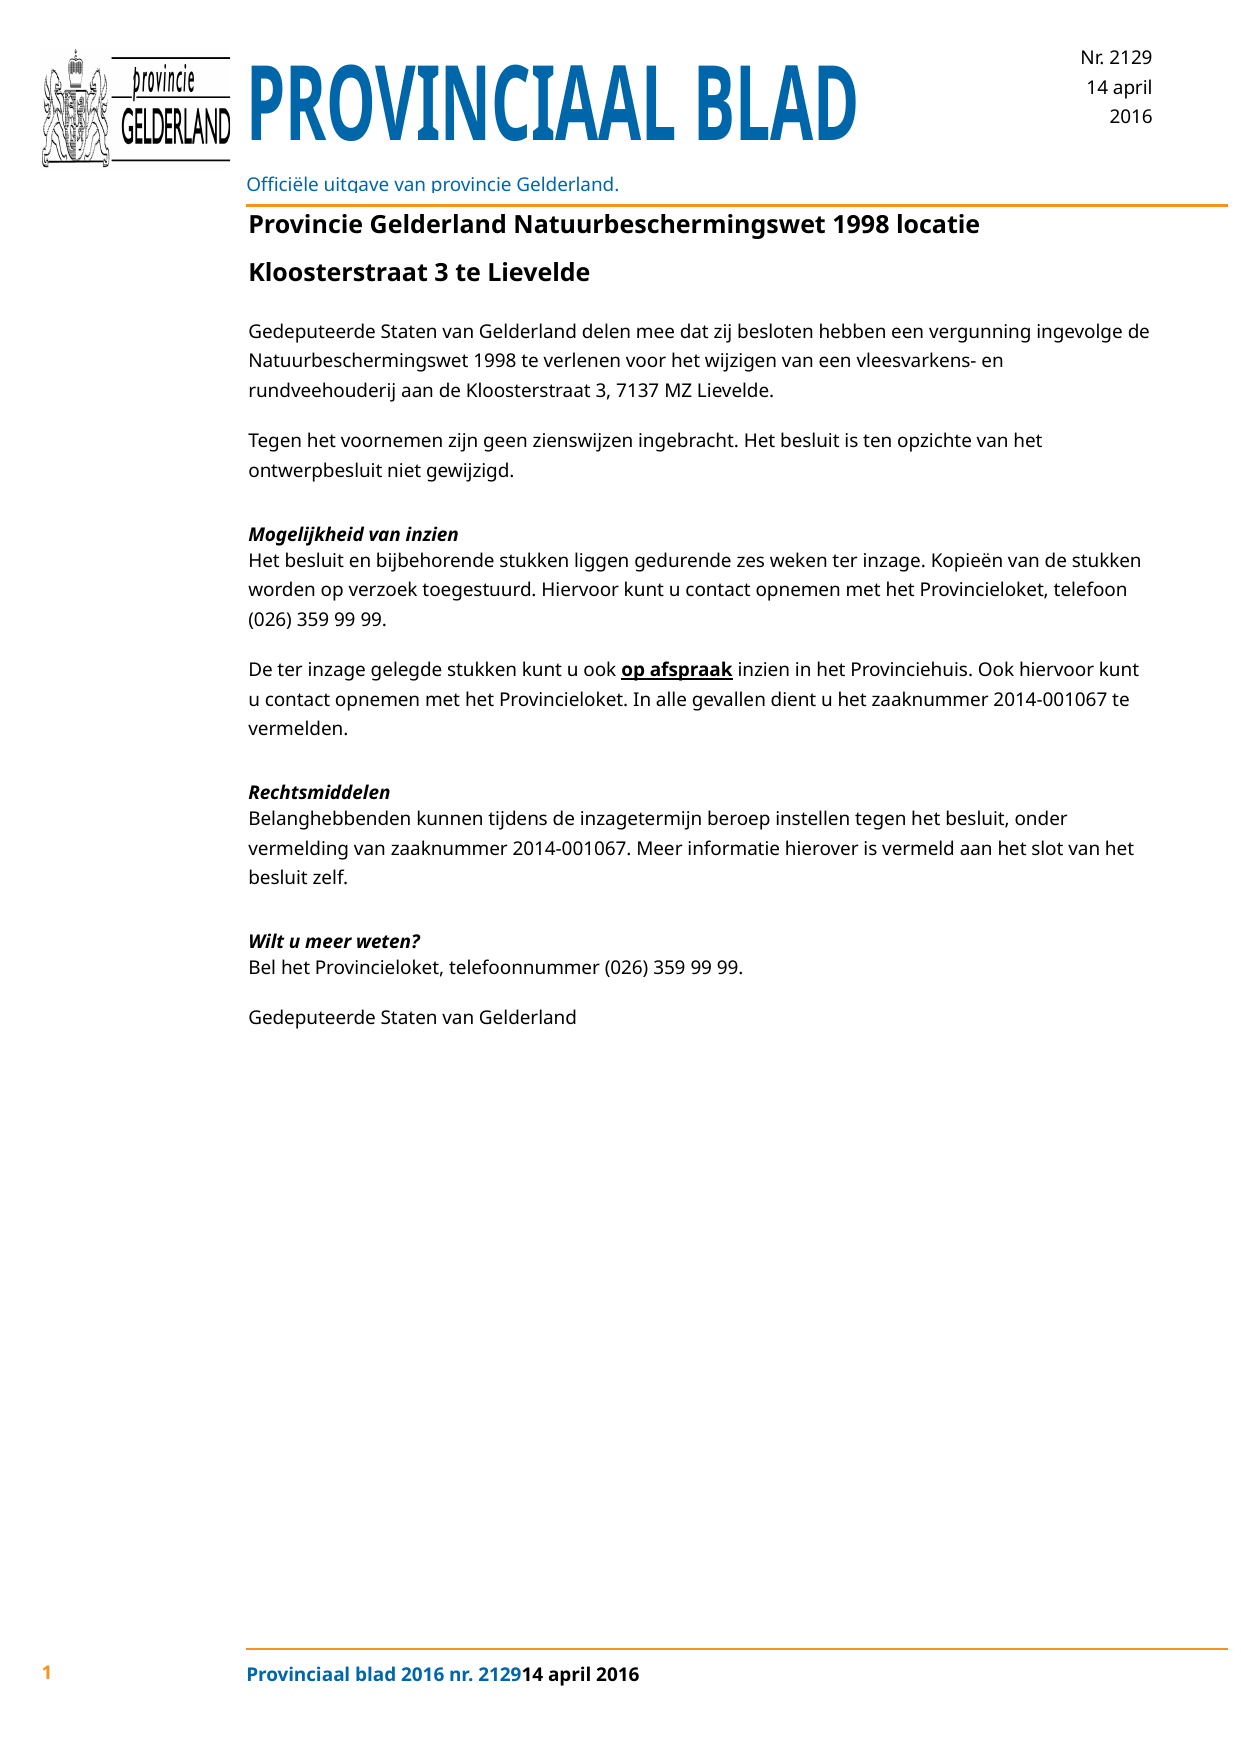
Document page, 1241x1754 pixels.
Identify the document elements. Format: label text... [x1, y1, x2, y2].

text Tegen het voornemen zijn geen zienswijzen ingebracht. Het besluit is ten opzichte van het ontwerpbesluit niet gewijzigd. [248, 427, 1152, 483]
picture [41, 47, 231, 172]
text Rechtsmiddelen [248, 779, 1152, 805]
text Mogelijkheid van inzien [248, 521, 1152, 547]
text De ter inzage gelegde stukken kunt u ook op afspraak inzien in het Provinciehuis. Ook hiervoor kunt u contact opnemen met het Provincieloket. In alle gevallen dient u het zaaknummer 2014-001067 te vermelden. [248, 656, 1152, 741]
text Provincie Gelderland Natuurbeschermingswet 1998 locatie Kloosterstraat 3 te Lievelde [248, 207, 1152, 288]
text Belanghebbenden kunnen tijdens de inzagetermijn beroep instellen tegen het besluit, onder vermelding van zaaknummer 2014-001067. Meer informatie hierover is vermeld aan het slot van het besluit zelf. [248, 805, 1152, 890]
text Het besluit en bijbehorende stukken liggen gedurende zes weken ter inzage. Kopieën van de stukken worden op verzoek toegestuurd. Hiervoor kunt u contact opnemen met het Provincieloket, telefoon (026) 359 99 99. [248, 547, 1152, 632]
text Bel het Provincieloket, telefoonnummer (026) 359 99 99. [248, 954, 1152, 980]
text Wilt u meer weten? [248, 928, 1152, 954]
text Gedeputeerde Staten van Gelderland delen mee dat zij besloten hebben een vergunning ingevolge de Natuurbeschermingswet 1998 te verlenen voor het wijzigen van een vleesvarkens- en rundveehouderij aan de Kloosterstraat 3, 7137 MZ Lievelde. [248, 318, 1152, 403]
text Gedeputeerde Staten van Gelderland [248, 1004, 1152, 1030]
